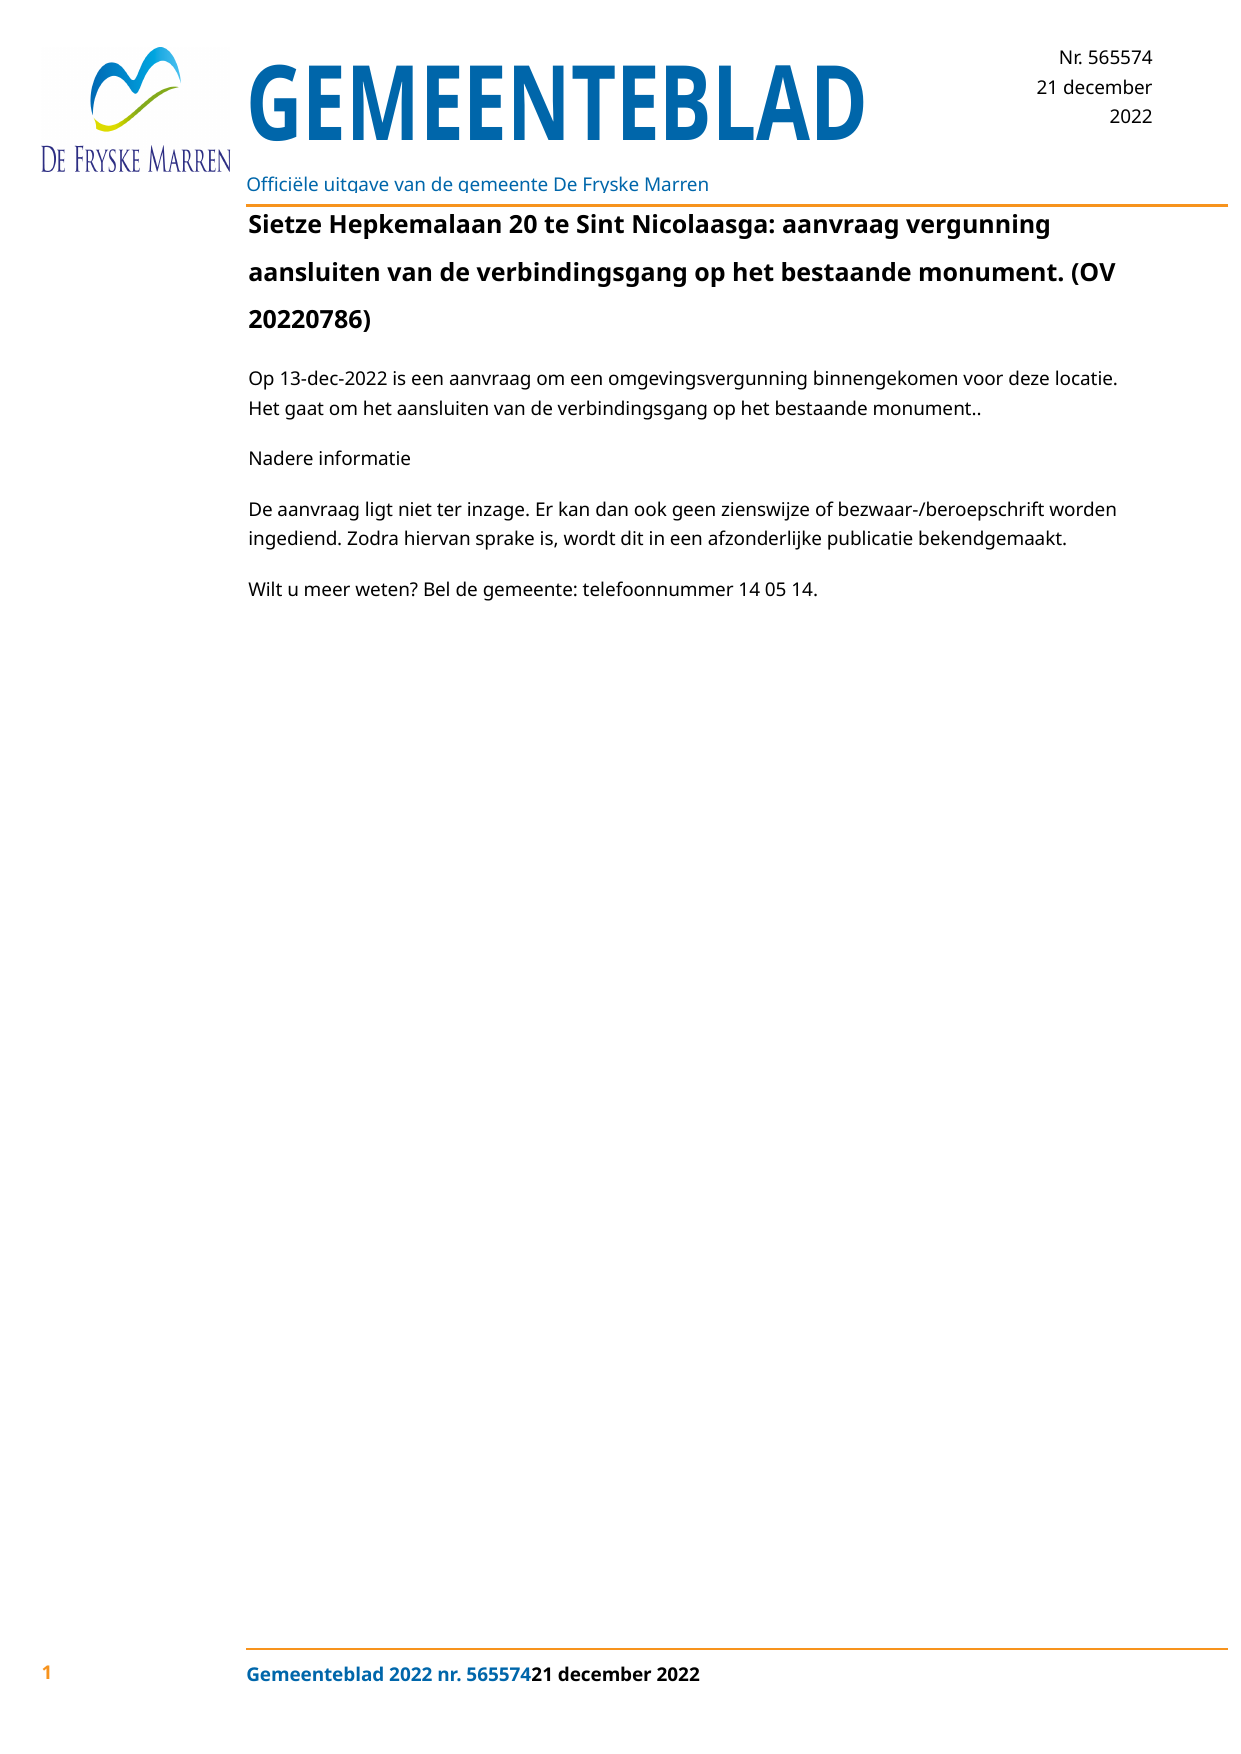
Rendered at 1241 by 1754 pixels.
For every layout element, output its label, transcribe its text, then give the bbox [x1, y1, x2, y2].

text Wilt u meer weten? Bel de gemeente: telefoonnummer 14 05 14. [248, 576, 1152, 602]
picture [41, 47, 231, 172]
text Sietze Hepkemalaan 20 te Sint Nicolaasga: aanvraag vergunning aansluiten van de verbindingsgang op het bestaande monument. (OV 20220786) [248, 207, 1152, 336]
text Nadere informatie [248, 446, 1152, 471]
text De aanvraag ligt niet ter inzage. Er kan dan ook geen zienswijze of bezwaar-/beroepschrift worden ingediend. Zodra hiervan sprake is, wordt dit in een afzonderlijke publicatie bekendgemaakt. [248, 496, 1152, 551]
text Op 13-dec-2022 is een aanvraag om een omgevingsvergunning binnengekomen voor deze locatie. Het gaat om het aansluiten van de verbindingsgang op het bestaande monument.. [248, 366, 1152, 421]
